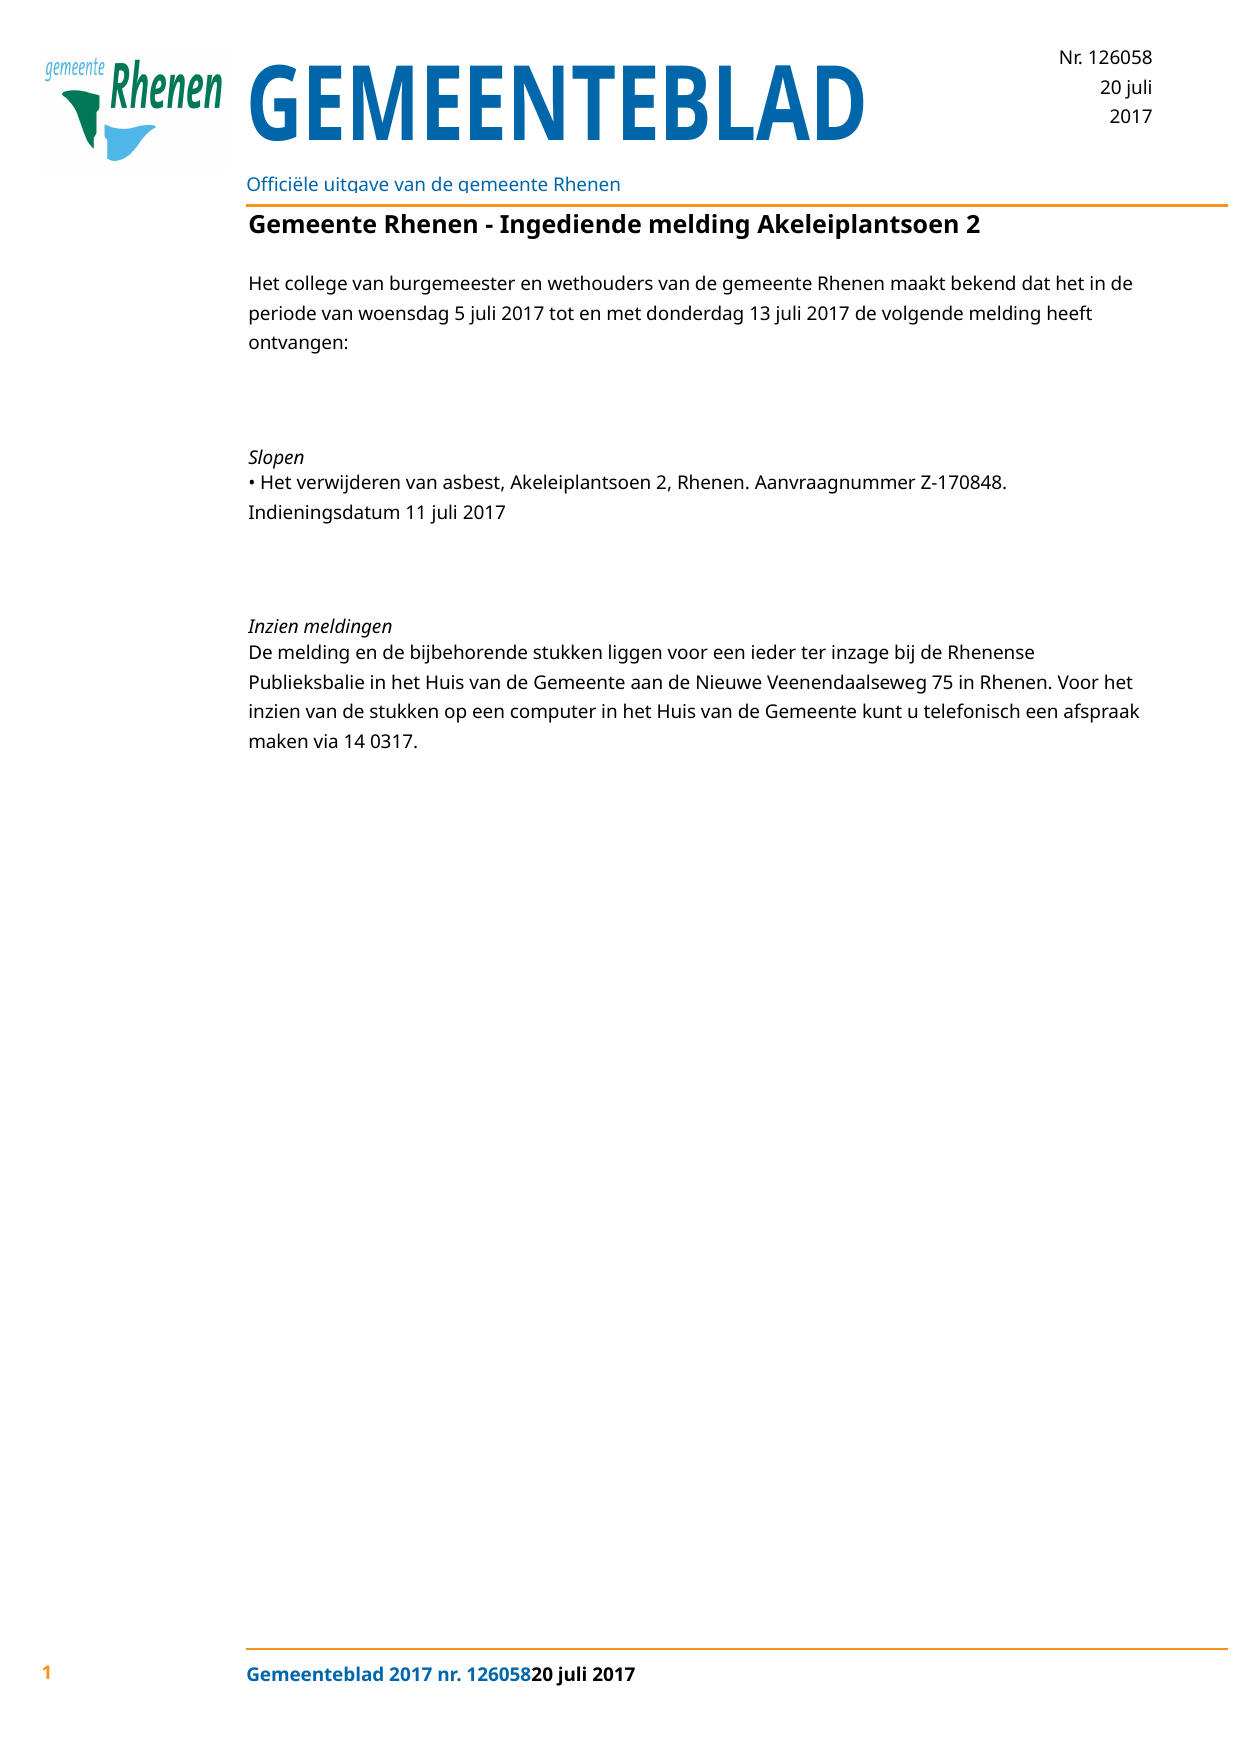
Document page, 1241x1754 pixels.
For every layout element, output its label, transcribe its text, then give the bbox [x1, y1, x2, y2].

text Het college van burgemeester en wethouders van de gemeente Rhenen maakt bekend dat het in de periode van woensdag 5 juli 2017 tot en met donderdag 13 juli 2017 de volgende melding heeft ontvangen: [248, 270, 1152, 355]
text Inzien meldingen [248, 613, 1152, 639]
text De melding en de bijbehorende stukken liggen voor een ieder ter inzage bij de Rhenense Publieksbalie in het Huis van de Gemeente aan de Nieuwe Veenendaalseweg 75 in Rhenen. Voor het inzien van de stukken op een computer in het Huis van de Gemeente kunt u telefonisch een afspraak maken via 14 0317. [248, 639, 1152, 754]
picture [41, 47, 231, 172]
text Slopen [248, 444, 1152, 469]
text • Het verwijderen van asbest, Akeleiplantsoen 2, Rhenen. Aanvraagnummer Z-170848. Indieningsdatum 11 juli 2017 [248, 469, 1152, 525]
text Gemeente Rhenen - Ingediende melding Akeleiplantsoen 2 [248, 207, 1152, 241]
